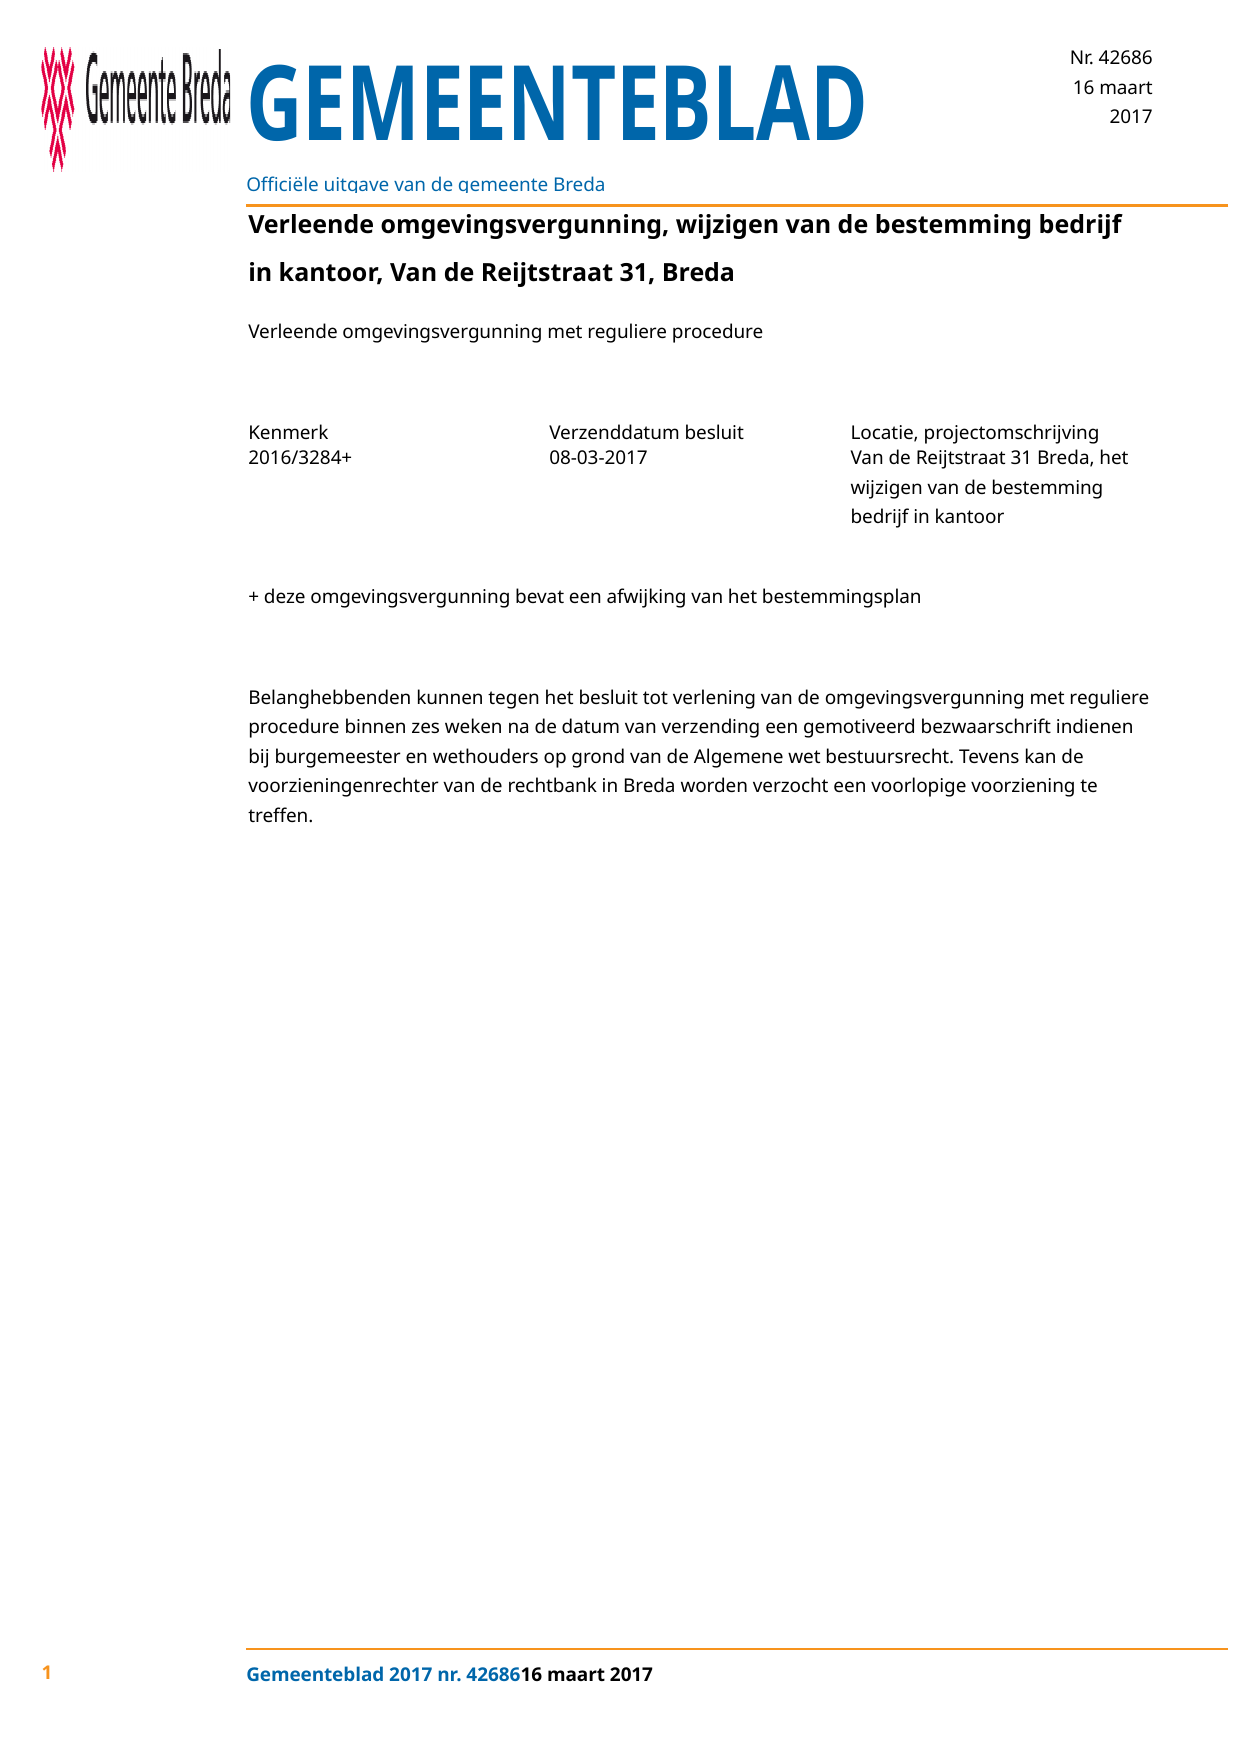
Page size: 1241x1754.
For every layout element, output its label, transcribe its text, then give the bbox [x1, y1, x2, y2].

table_cell 08-03-2017 [549, 445, 850, 529]
table_header Locatie, projectomschrijving [850, 419, 1152, 444]
text Verleende omgevingsvergunning met reguliere procedure [248, 318, 1152, 344]
table_header Verzenddatum besluit [549, 419, 850, 444]
text + deze omgevingsvergunning bevat een afwijking van het bestemmingsplan [248, 583, 1152, 609]
table_cell Van de Reijtstraat 31 Breda, het wijzigen van de bestemming bedrijf in kantoor [850, 445, 1152, 529]
table_cell 2016/3284+ [248, 445, 549, 529]
table_header Kenmerk [248, 419, 549, 444]
picture [41, 47, 231, 172]
text Verleende omgevingsvergunning, wijzigen van de bestemming bedrijf in kantoor, Van de Reijtstraat 31, Breda [248, 207, 1152, 288]
text Belanghebbenden kunnen tegen het besluit tot verlening van de omgevingsvergunning met reguliere procedure binnen zes weken na de datum van verzending een gemotiveerd bezwaarschrift indienen bij burgemeester en wethouders op grond van de Algemene wet bestuursrecht. Tevens kan de voorzieningenrechter van de rechtbank in Breda worden verzocht een voorlopige voorziening te treffen. [248, 684, 1152, 828]
